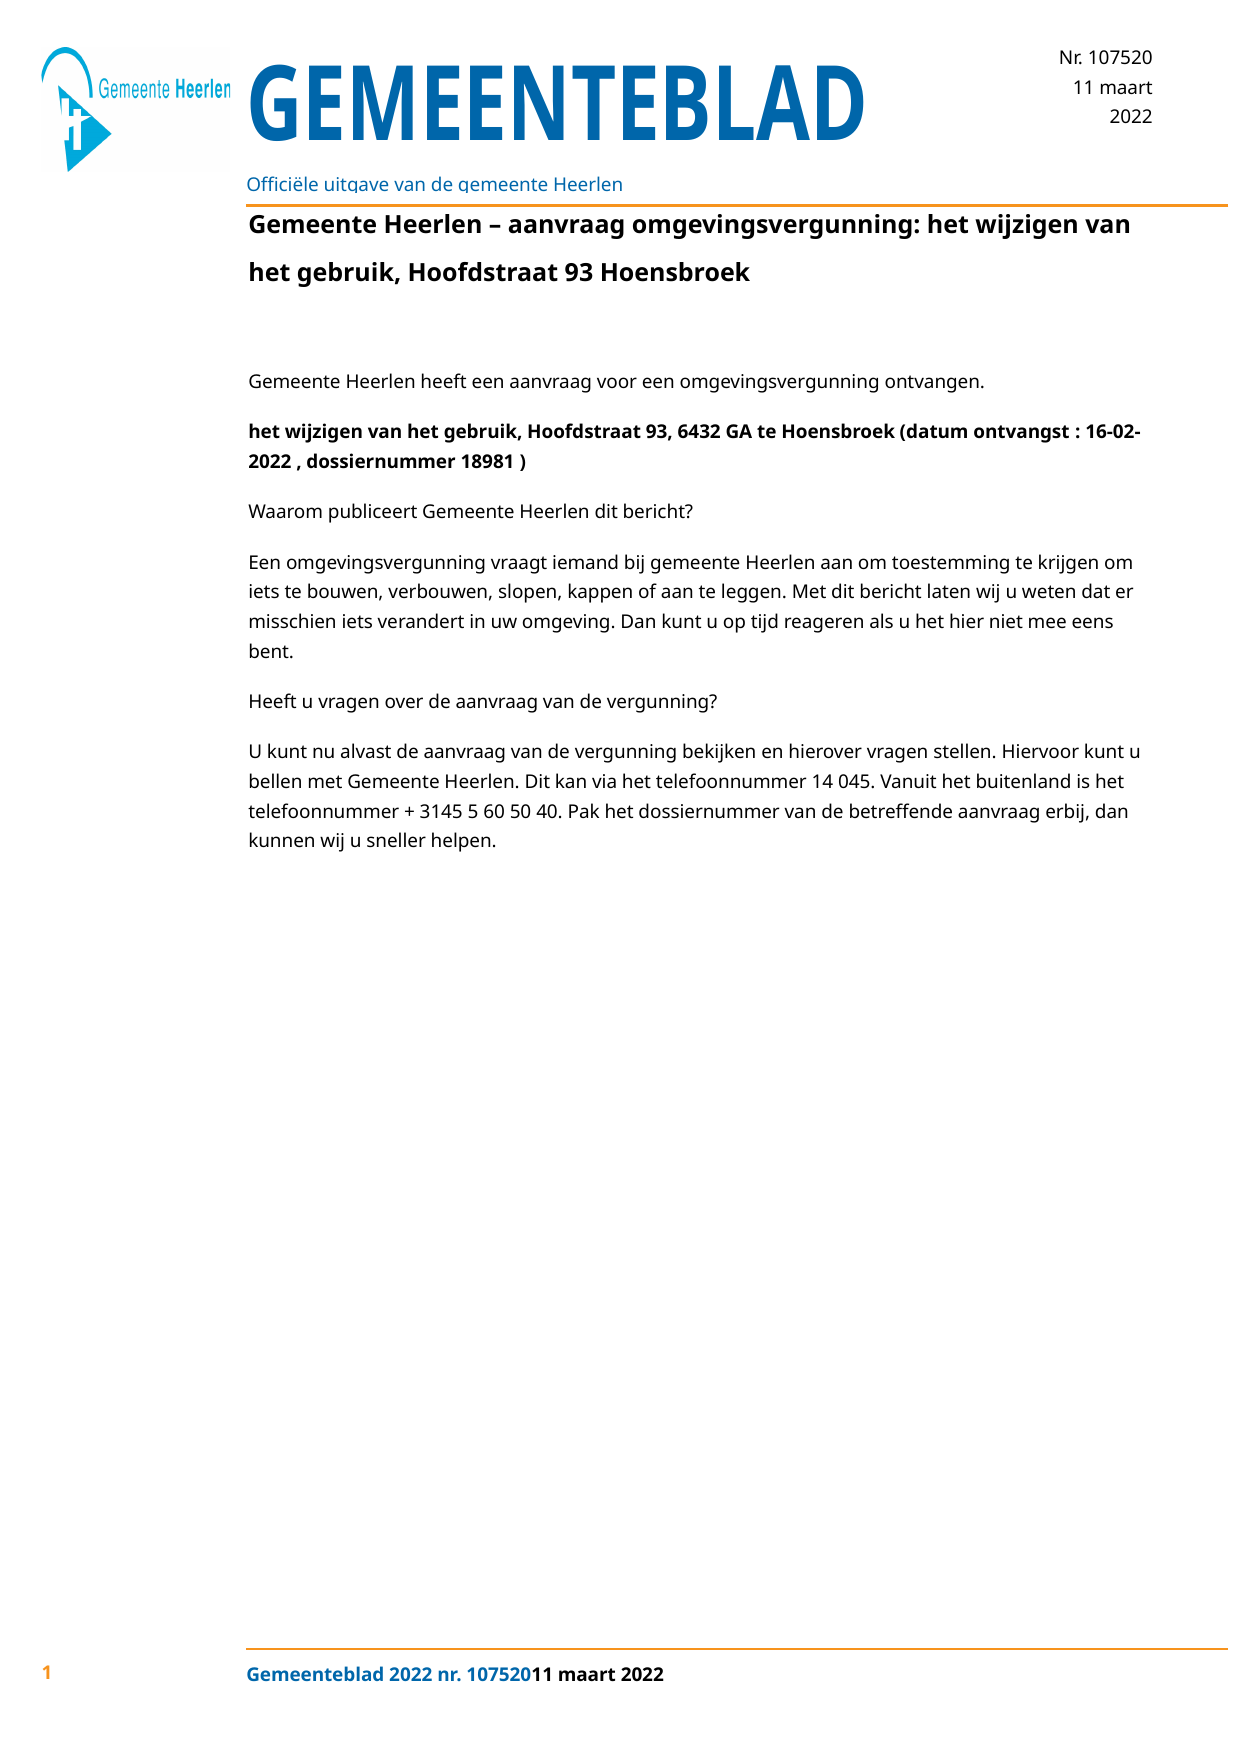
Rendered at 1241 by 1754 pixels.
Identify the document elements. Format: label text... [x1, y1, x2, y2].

text het wijzigen van het gebruik, Hoofdstraat 93, 6432 GA te Hoensbroek (datum ontvangst : 16-02-2022 , dossiernummer 18981 ) [248, 419, 1152, 474]
text Waarom publiceert Gemeente Heerlen dit bericht? [248, 499, 1152, 524]
text Gemeente Heerlen heeft een aanvraag voor een omgevingsvergunning ontvangen. [248, 368, 1152, 394]
text U kunt nu alvast de aanvraag van de vergunning bekijken en hierover vragen stellen. Hiervoor kunt u bellen met Gemeente Heerlen. Dit kan via het telefoonnummer 14 045. Vanuit het buitenland is het telefoonnummer + 3145 5 60 50 40. Pak het dossiernummer van de betreffende aanvraag erbij, dan kunnen wij u sneller helpen. [248, 739, 1152, 853]
text Gemeente Heerlen – aanvraag omgevingsvergunning: het wijzigen van het gebruik, Hoofdstraat 93 Hoensbroek [248, 207, 1152, 288]
text Heeft u vragen over de aanvraag van de vergunning? [248, 688, 1152, 714]
picture [41, 47, 59, 70]
text Een omgevingsvergunning vraagt iemand bij gemeente Heerlen aan om toestemming te krijgen om iets te bouwen, verbouwen, slopen, kappen of aan te leggen. Met dit bericht laten wij u weten dat er misschien iets verandert in uw omgeving. Dan kunt u op tijd reageren als u het hier niet mee eens bent. [248, 549, 1152, 664]
picture [41, 47, 231, 172]
